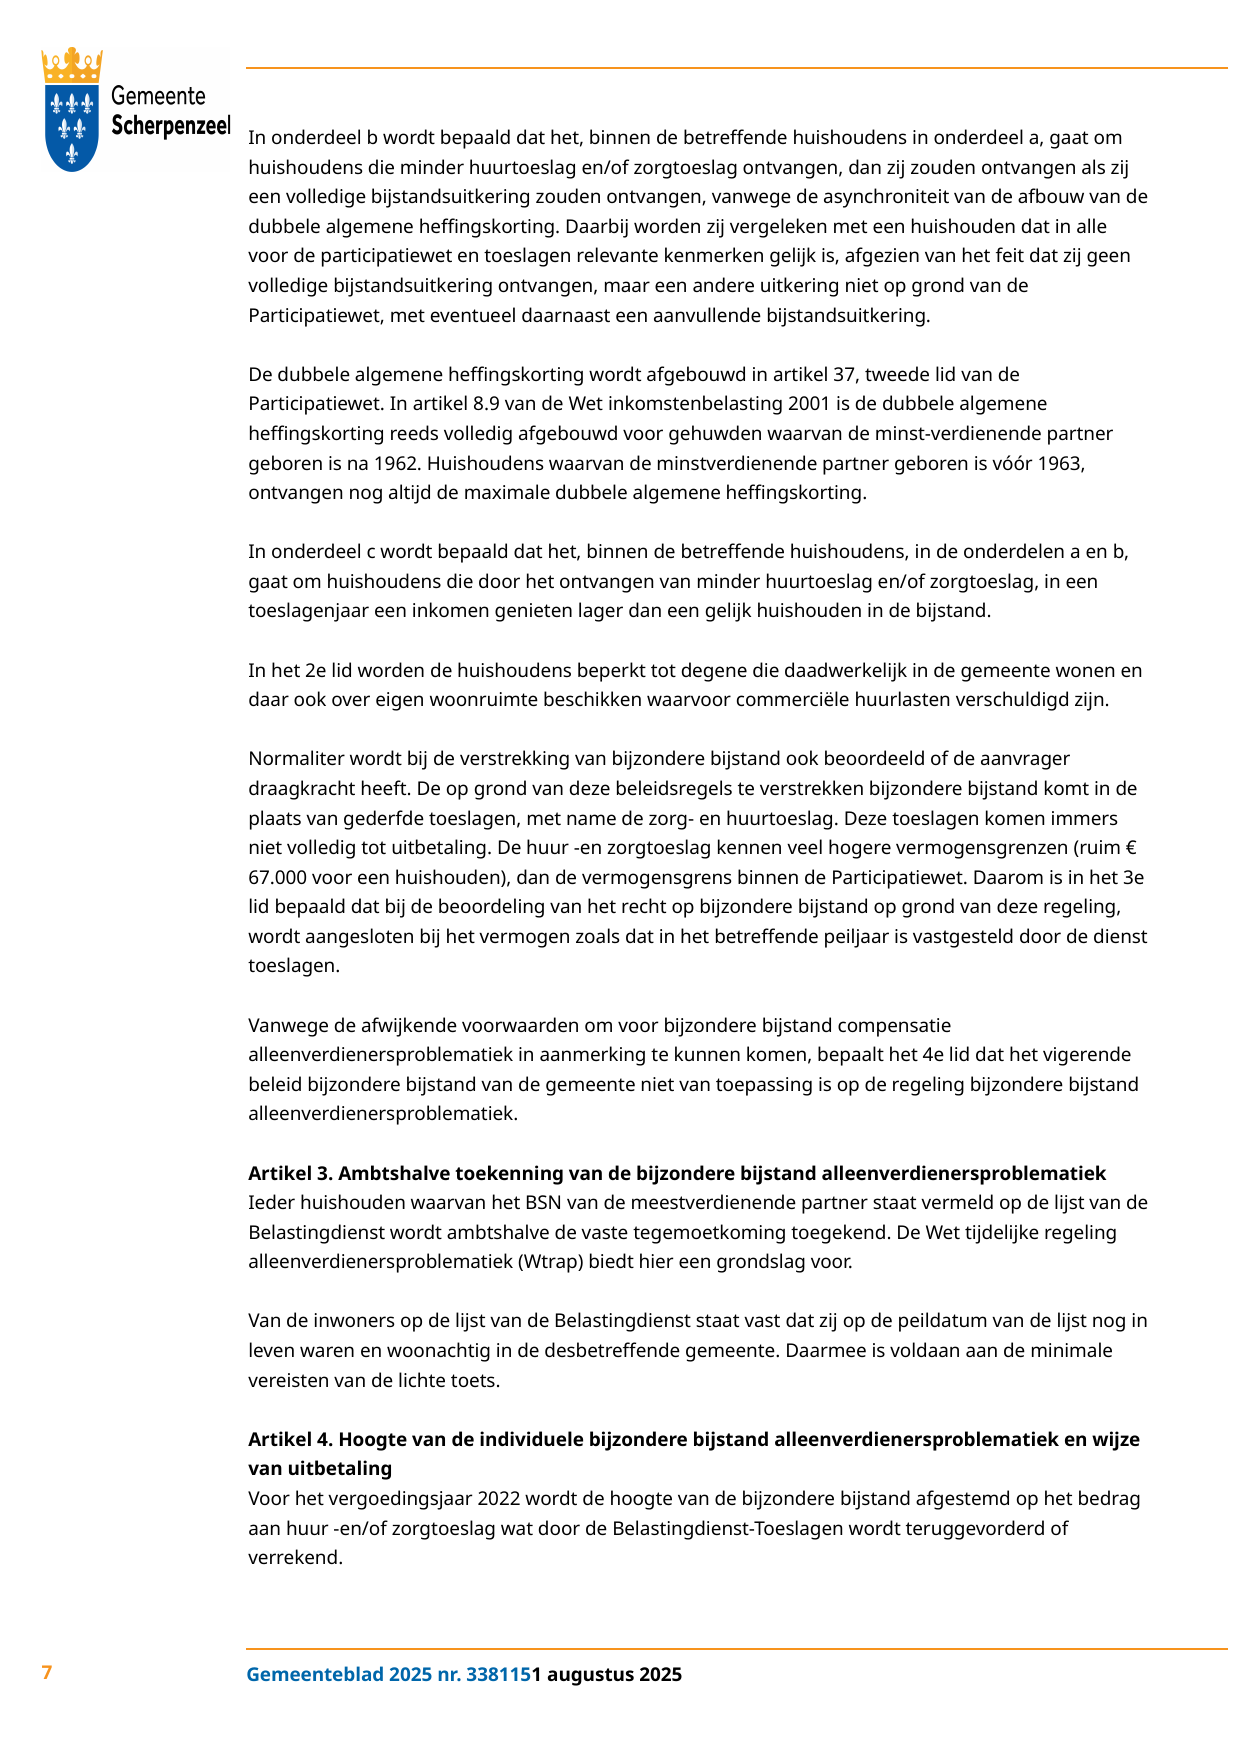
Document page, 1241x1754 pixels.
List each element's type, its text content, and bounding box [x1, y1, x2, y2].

text In het 2e lid worden de huishoudens beperkt tot degene die daadwerkelijk in de gemeente wonen en daar ook over eigen woonruimte beschikken waarvoor commerciële huurlasten verschuldigd zijn. [248, 657, 1152, 712]
text Voor het vergoedingsjaar 2022 wordt de hoogte van de bijzondere bijstand afgestemd op het bedrag aan huur -en/of zorgtoeslag wat door de Belastingdienst-Toeslagen wordt teruggevorderd of verrekend. [248, 1485, 1152, 1570]
text Artikel 4. Hoogte van de individuele bijzondere bijstand alleenverdienersproblematiek en wijze van uitbetaling [248, 1426, 1152, 1481]
text Normaliter wordt bij de verstrekking van bijzondere bijstand ook beoordeeld of de aanvrager draagkracht heeft. De op grond van deze beleidsregels te verstrekken bijzondere bijstand komt in de plaats van gederfde toeslagen, met name de zorg- en huurtoeslag. Deze toeslagen komen immers niet volledig tot uitbetaling. De huur -en zorgtoeslag kennen veel hogere vermogensgrenzen (ruim € 67.000 voor een huishouden), dan de vermogensgrens binnen de Participatiewet. Daarom is in het 3e lid bepaald dat bij de beoordeling van het recht op bijzondere bijstand op grond van deze regeling, wordt aangesloten bij het vermogen zoals dat in het betreffende peiljaar is vastgesteld door de dienst toeslagen. [248, 746, 1152, 978]
text Van de inwoners op de lijst van de Belastingdienst staat vast dat zij op de peildatum van de lijst nog in leven waren en woonachtig in de desbetreffende gemeente. Daarmee is voldaan aan de minimale vereisten van de lichte toets. [248, 1308, 1152, 1393]
text Vanwege de afwijkende voorwaarden om voor bijzondere bijstand compensatie alleenverdienersproblematiek in aanmerking te kunnen komen, bepaalt het 4e lid dat het vigerende beleid bijzondere bijstand van de gemeente niet van toepassing is op de regeling bijzondere bijstand alleenverdienersproblematiek. [248, 1012, 1152, 1126]
text De dubbele algemene heffingskorting wordt afgebouwd in artikel 37, tweede lid van de Participatiewet. In artikel 8.9 van de Wet inkomstenbelasting 2001 is de dubbele algemene heffingskorting reeds volledig afgebouwd voor gehuwden waarvan de minst-verdienende partner geboren is na 1962. Huishoudens waarvan de minstverdienende partner geboren is vóór 1963, ontvangen nog altijd de maximale dubbele algemene heffingskorting. [248, 361, 1152, 505]
text In onderdeel b wordt bepaald dat het, binnen de betreffende huishoudens in onderdeel a, gaat om huishoudens die minder huurtoeslag en/of zorgtoeslag ontvangen, dan zij zouden ontvangen als zij een volledige bijstandsuitkering zouden ontvangen, vanwege de asynchroniteit van de afbouw van de dubbele algemene heffingskorting. Daarbij worden zij vergeleken met een huishouden dat in alle voor de participatiewet en toeslagen relevante kenmerken gelijk is, afgezien van het feit dat zij geen volledige bijstandsuitkering ontvangen, maar een andere uitkering niet op grond van de Participatiewet, met eventueel daarnaast een aanvullende bijstandsuitkering. [248, 124, 1152, 328]
text In onderdeel c wordt bepaald dat het, binnen de betreffende huishoudens, in de onderdelen a en b, gaat om huishoudens die door het ontvangen van minder huurtoeslag en/of zorgtoeslag, in een toeslagenjaar een inkomen genieten lager dan een gelijk huishouden in de bijstand. [248, 538, 1152, 623]
picture [41, 47, 231, 172]
text Ieder huishouden waarvan het BSN van de meestverdienende partner staat vermeld op de lijst van de Belastingdienst wordt ambtshalve de vaste tegemoetkoming toegekend. De Wet tijdelijke regeling alleenverdienersproblematiek (Wtrap) biedt hier een grondslag voor. [248, 1189, 1152, 1274]
text Artikel 3. Ambtshalve toekenning van de bijzondere bijstand alleenverdienersproblematiek [248, 1160, 1152, 1186]
